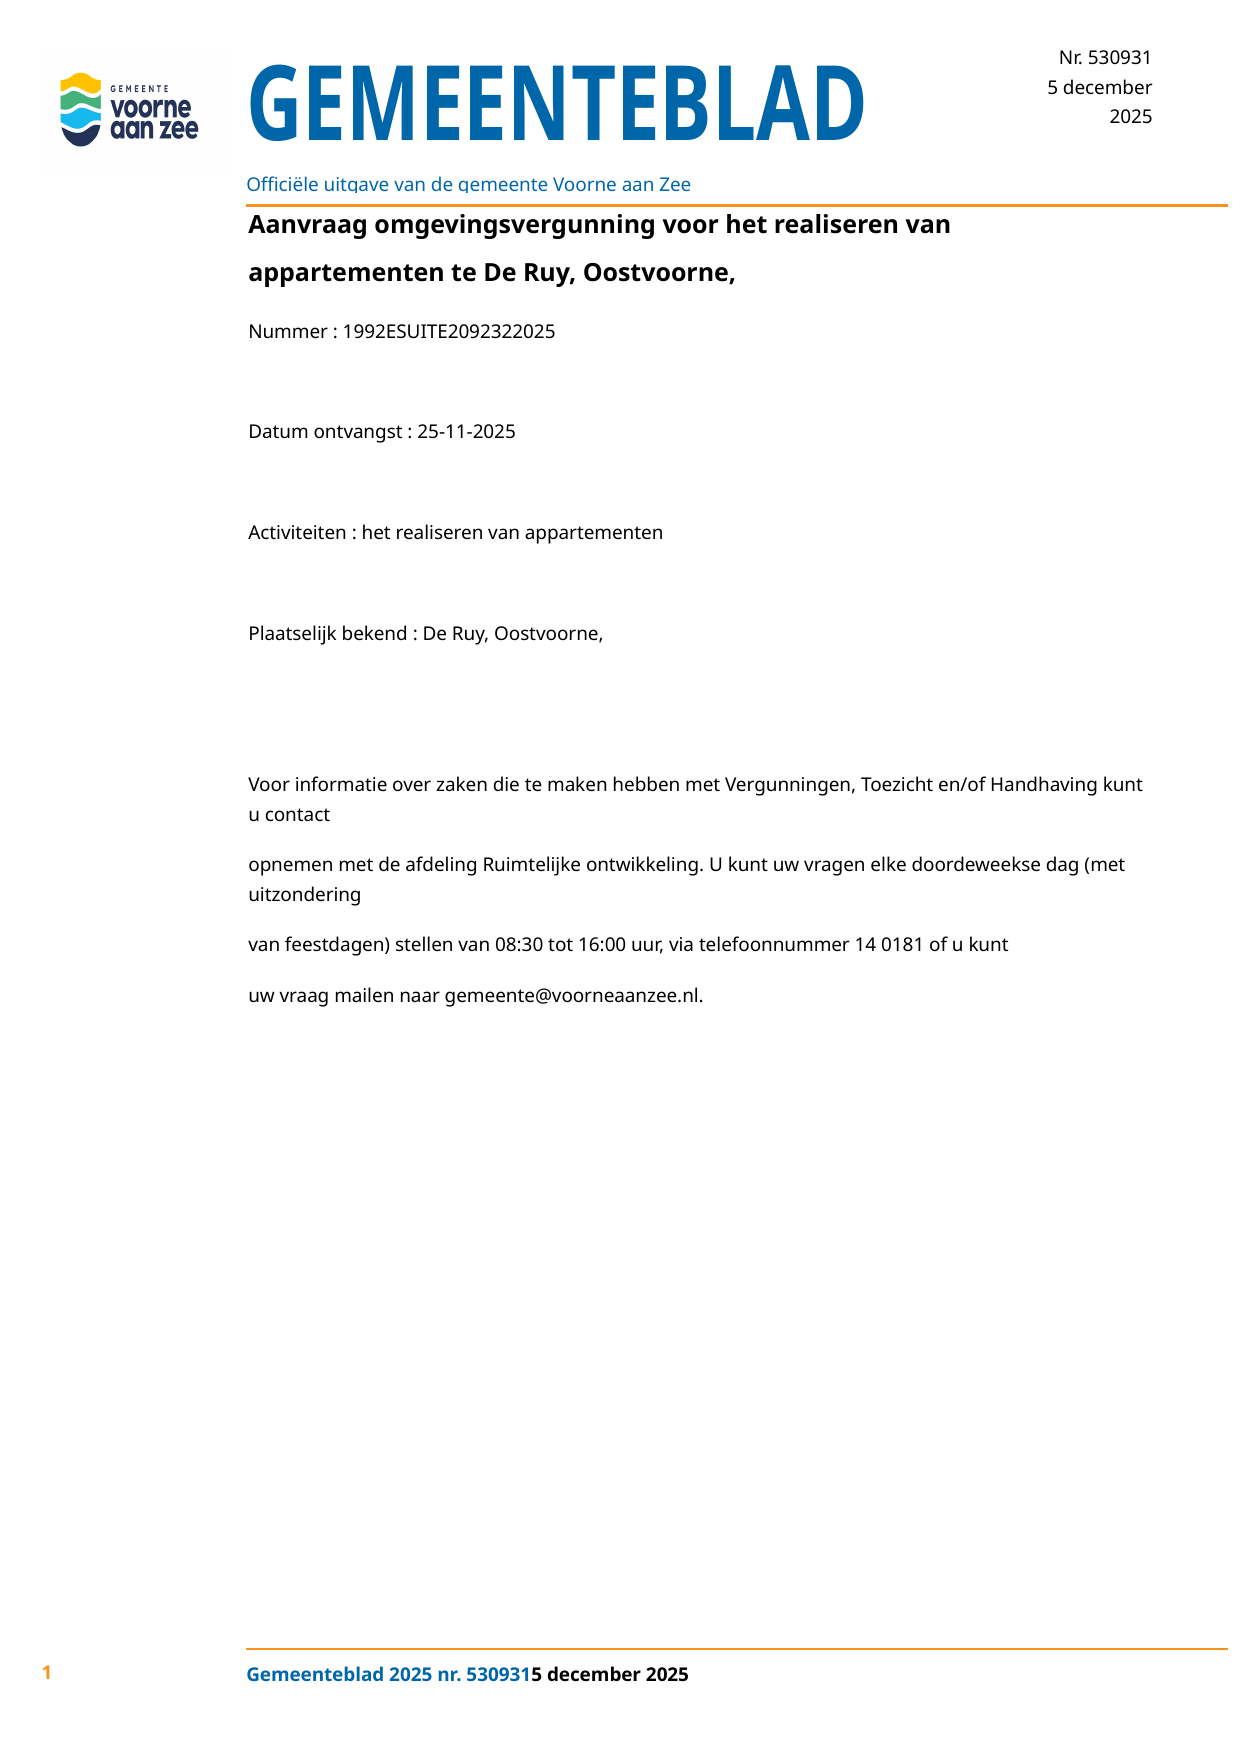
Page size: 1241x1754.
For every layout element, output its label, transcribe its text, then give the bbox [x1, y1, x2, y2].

text Datum ontvangst : 25-11-2025 [248, 419, 1152, 444]
picture [41, 47, 231, 172]
text uw vraag mailen naar gemeente@voorneaanzee.nl. [248, 982, 1152, 1008]
text Plaatselijk bekend : De Ruy, Oostvoorne, [248, 620, 1152, 646]
text van feestdagen) stellen van 08:30 tot 16:00 uur, via telefoonnummer 14 0181 of u kunt [248, 932, 1152, 957]
text opnemen met de afdeling Ruimtelijke ontwikkeling. U kunt uw vragen elke doordeweekse dag (met uitzondering [248, 852, 1152, 907]
text Voor informatie over zaken die te maken hebben met Vergunningen, Toezicht en/of Handhaving kunt u contact [248, 772, 1152, 827]
text Activiteiten : het realiseren van appartementen [248, 519, 1152, 545]
text Aanvraag omgevingsvergunning voor het realiseren van appartementen te De Ruy, Oostvoorne, [248, 207, 1152, 288]
text Nummer : 1992ESUITE2092322025 [248, 318, 1152, 344]
